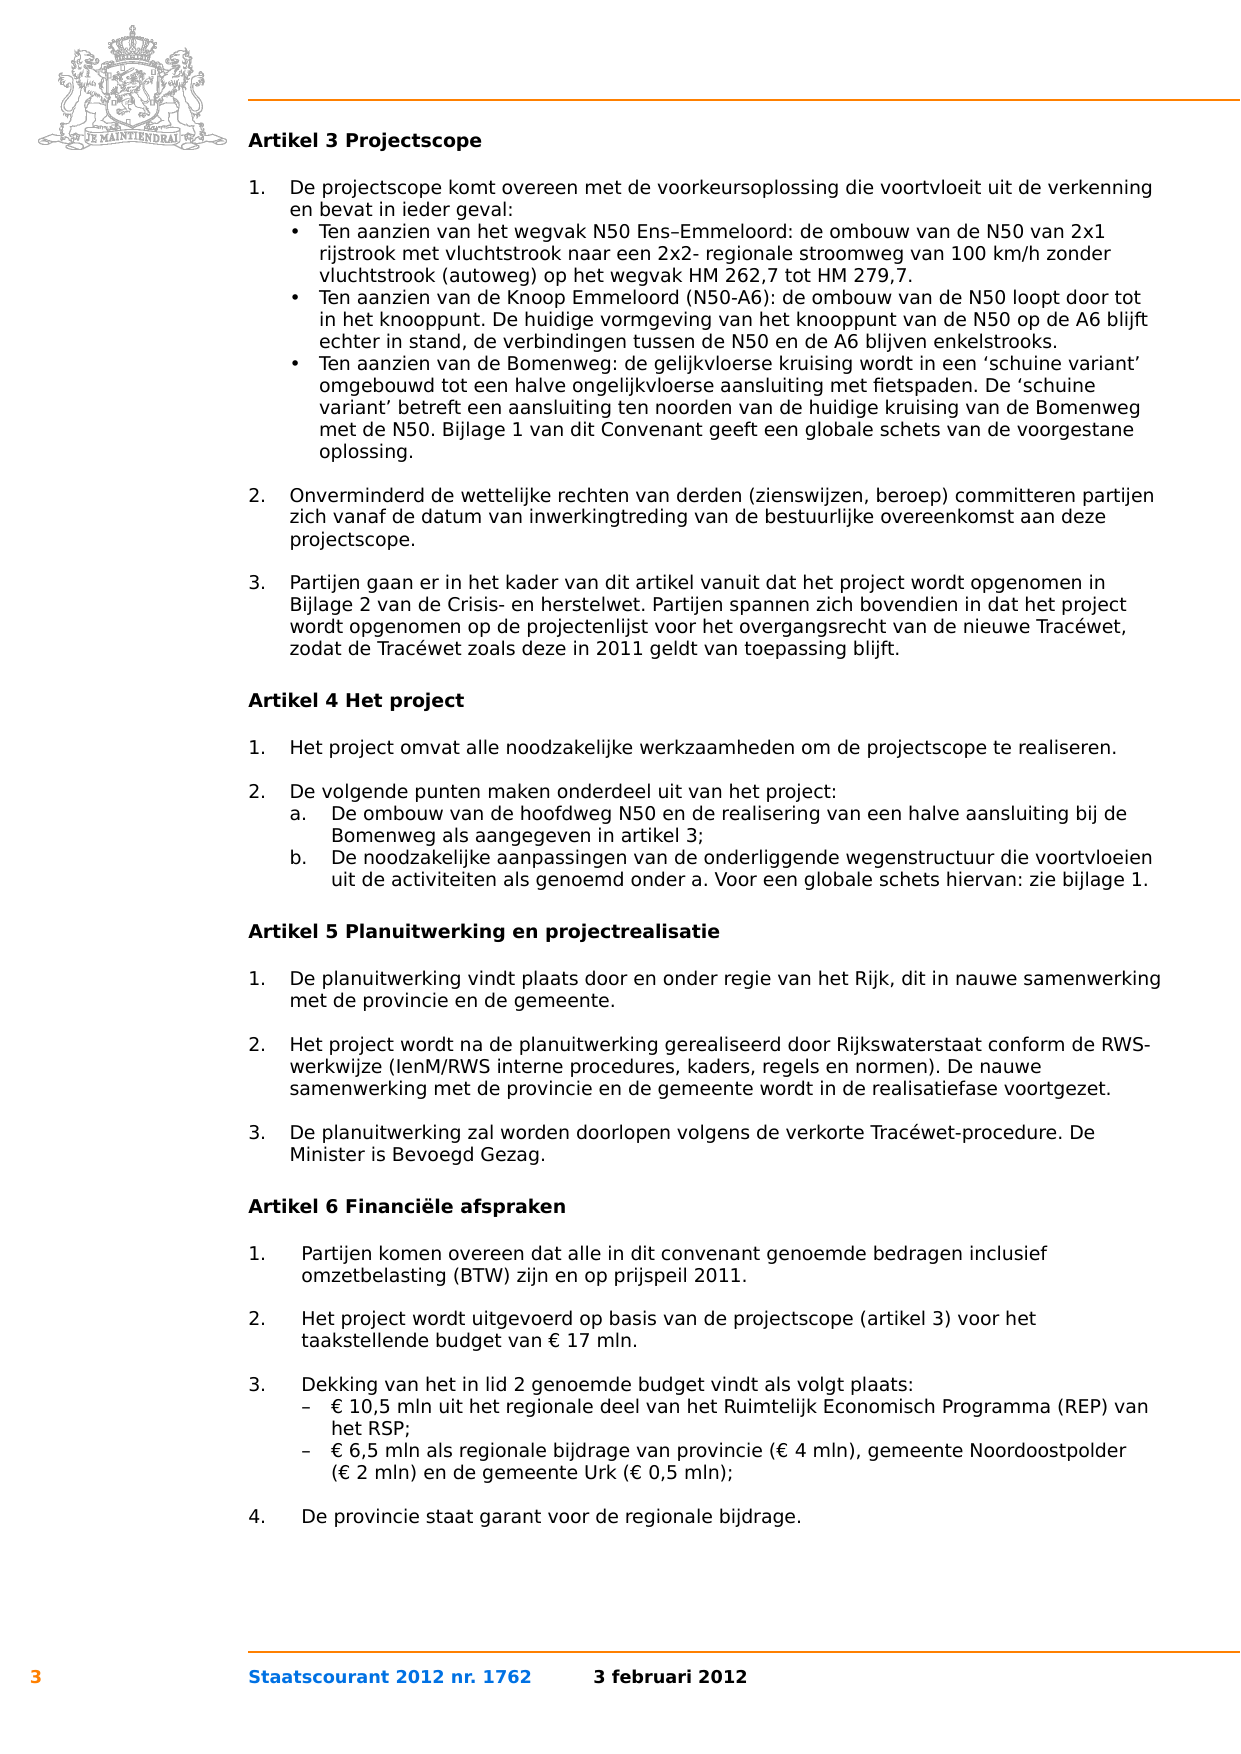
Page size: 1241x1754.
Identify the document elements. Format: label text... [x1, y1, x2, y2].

text 2. Onverminderd de wettelijke rechten van derden (zienswijzen, beroep) committeren partijen zich vanaf de datum van inwerkingtreding van de bestuurlijke overeenkomst aan deze projectscope. [248, 484, 1163, 550]
text 2. Het project wordt uitgevoerd op basis van de projectscope (artikel 3) voor het taakstellende budget van € 17 mln. [248, 1308, 1163, 1352]
text – € 6,5 mln als regionale bijdrage van provincie (€ 4 mln), gemeente Noordoostpolder (€ 2 mln) en de gemeente Urk (€ 0,5 mln); [301, 1440, 1163, 1484]
text a. De ombouw van de hoofdweg N50 en de realisering van een halve aansluiting bij de Bomenweg als aangegeven in artikel 3; [289, 803, 1163, 847]
text 3. Dekking van het in lid 2 genoemde budget vindt als volgt plaats: [248, 1374, 1163, 1396]
text 4. De provincie staat garant voor de regionale bijdrage. [248, 1506, 1163, 1528]
text 1. De projectscope komt overeen met de voorkeursoplossing die voortvloeit uit de verkenning en bevat in ieder geval: [248, 177, 1163, 221]
text • Ten aanzien van de Bomenweg: de gelijkvloerse kruising wordt in een ‘schuine variant’ omgebouwd tot een halve ongelijkvloerse aansluiting met fietspaden. De ‘schuine variant’ betreft een aansluiting ten noorden van de huidige kruising van de Bomenweg met de N50. Bijlage 1 van dit Convenant geeft een globale schets van de voorgestane oplossing. [289, 353, 1163, 463]
text b. De noodzakelijke aanpassingen van de onderliggende wegenstructuur die voortvloeien uit de activiteiten als genoemd onder a. Voor een globale schets hiervan: zie bijlage 1. [289, 847, 1163, 891]
picture [38, 25, 227, 150]
text • Ten aanzien van het wegvak N50 Ens–Emmeloord: de ombouw van de N50 van 2x1 rijstrook met vluchtstrook naar een 2x2- regionale stroomweg van 100 km/h zonder vluchtstrook (autoweg) op het wegvak HM 262,7 tot HM 279,7. [289, 221, 1163, 287]
text • Ten aanzien van de Knoop Emmeloord (N50-A6): de ombouw van de N50 loopt door tot in het knooppunt. De huidige vormgeving van het knooppunt van de N50 op de A6 blijft echter in stand, de verbindingen tussen de N50 en de A6 blijven enkelstrooks. [289, 287, 1163, 353]
text 1. Het project omvat alle noodzakelijke werkzaamheden om de projectscope te realiseren. [248, 737, 1163, 759]
subtitle Artikel 6 Financiële afspraken [248, 1196, 1163, 1217]
text 2. Het project wordt na de planuitwerking gerealiseerd door Rijkswaterstaat conform de RWS-werkwijze (IenM/RWS interne procedures, kaders, regels en normen). De nauwe samenwerking met de provincie en de gemeente wordt in de realisatiefase voortgezet. [248, 1034, 1163, 1100]
subtitle Artikel 5 Planuitwerking en projectrealisatie [248, 921, 1163, 943]
subtitle Artikel 4 Het project [248, 690, 1163, 712]
text – € 10,5 mln uit het regionale deel van het Ruimtelijk Economisch Programma (REP) van het RSP; [301, 1396, 1163, 1440]
text 3. De planuitwerking zal worden doorlopen volgens de verkorte Tracéwet-procedure. De Minister is Bevoegd Gezag. [248, 1122, 1163, 1166]
subtitle Artikel 3 Projectscope [248, 130, 1163, 152]
text 3. Partijen gaan er in het kader van dit artikel vanuit dat het project wordt opgenomen in Bijlage 2 van de Crisis- en herstelwet. Partijen spannen zich bovendien in dat het project wordt opgenomen op de projectenlijst voor het overgangsrecht van de nieuwe Tracéwet, zodat de Tracéwet zoals deze in 2011 geldt van toepassing blijft. [248, 572, 1163, 660]
text 1. Partijen komen overeen dat alle in dit convenant genoemde bedragen inclusief omzetbelasting (BTW) zijn en op prijspeil 2011. [248, 1242, 1163, 1286]
text 2. De volgende punten maken onderdeel uit van het project: [248, 781, 1163, 803]
text 1. De planuitwerking vindt plaats door en onder regie van het Rijk, dit in nauwe samenwerking met de provincie en de gemeente. [248, 968, 1163, 1012]
